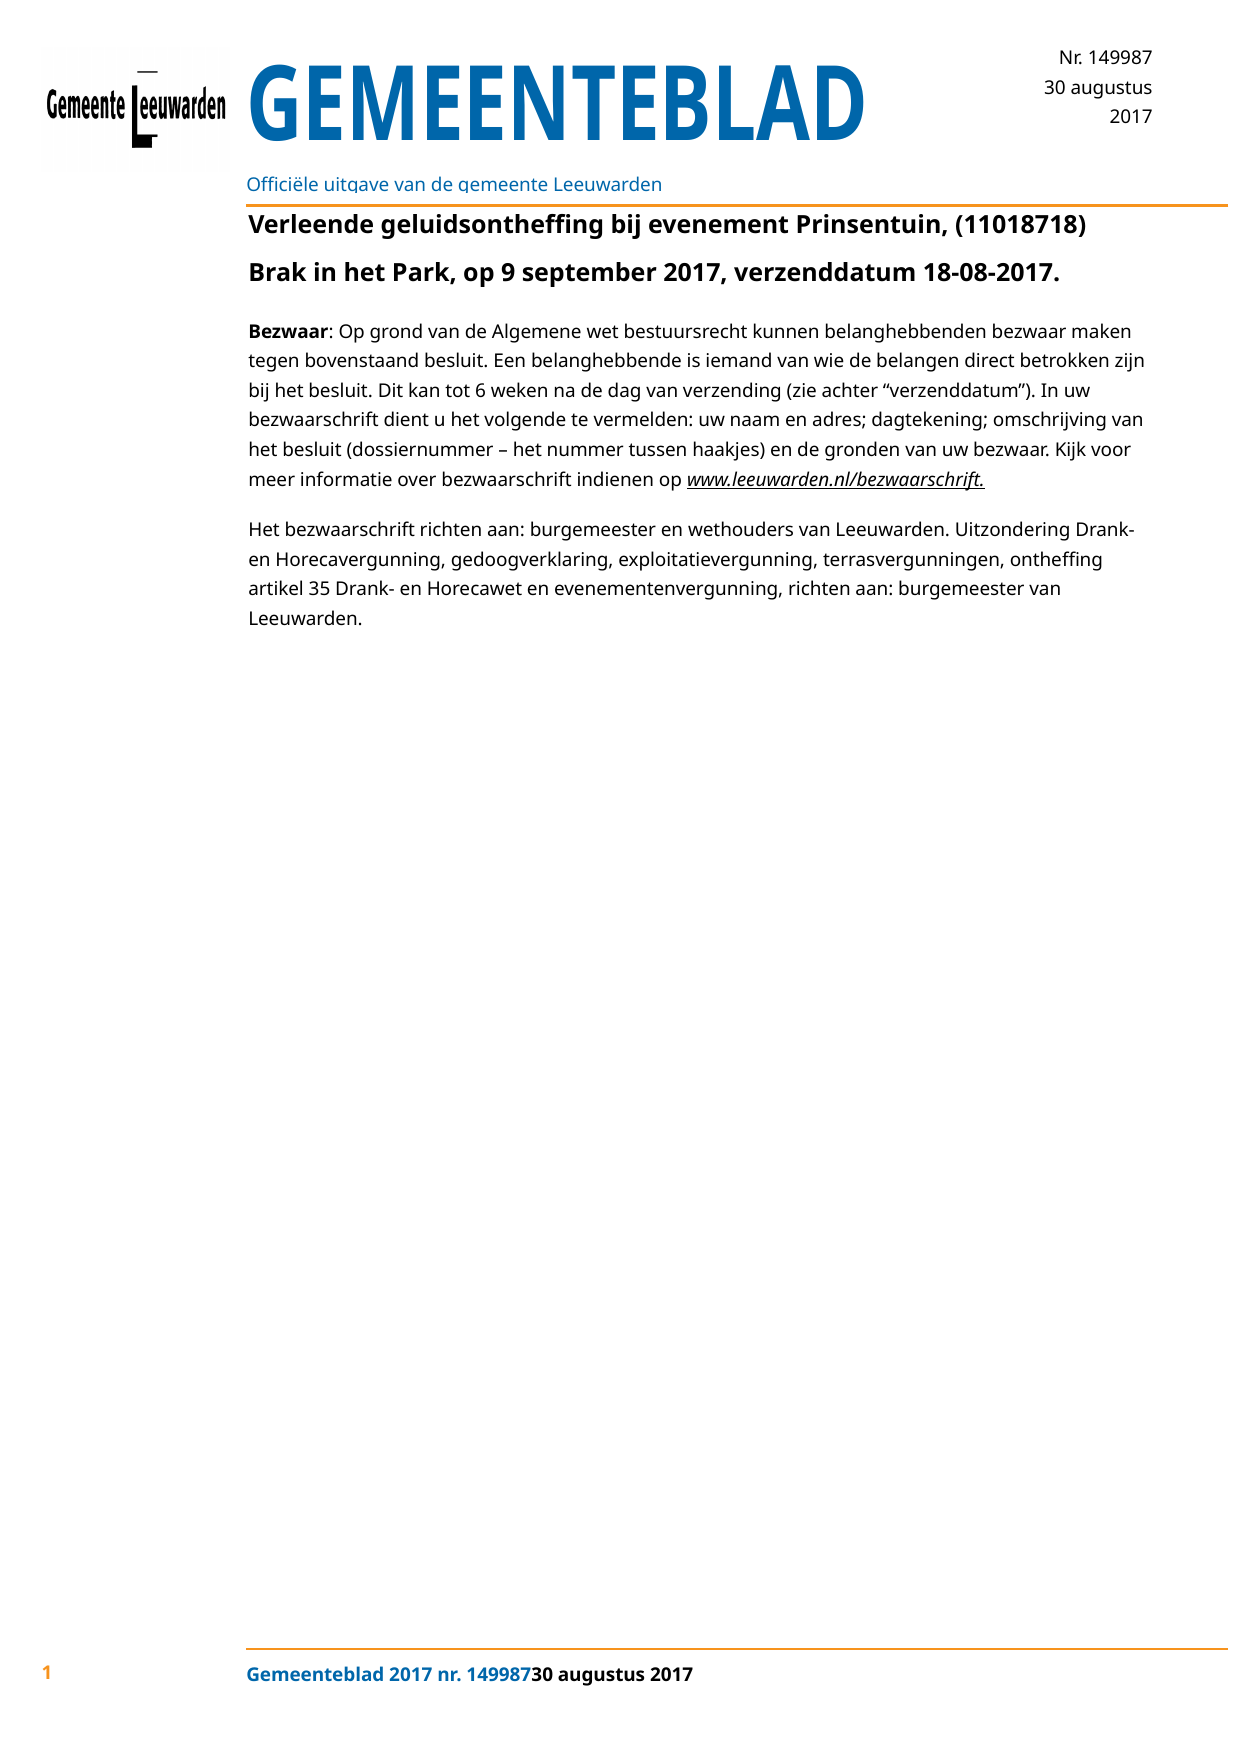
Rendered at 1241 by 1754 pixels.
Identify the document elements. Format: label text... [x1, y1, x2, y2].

picture [41, 47, 231, 172]
text Verleende geluidsontheffing bij evenement Prinsentuin, (11018718) Brak in het Park, op 9 september 2017, verzenddatum 18-08-2017. [248, 207, 1152, 288]
text Bezwaar: Op grond van de Algemene wet bestuursrecht kunnen belanghebbenden bezwaar maken tegen bovenstaand besluit. Een belanghebbende is iemand van wie de belangen direct betrokken zijn bij het besluit. Dit kan tot 6 weken na de dag van verzending (zie achter “verzenddatum”). In uw bezwaarschrift dient u het volgende te vermelden: uw naam en adres; dagtekening; omschrijving van het besluit (dossiernummer – het nummer tussen haakjes) en de gronden van uw bezwaar. Kijk voor meer informatie over bezwaarschrift indienen op www.leeuwarden.nl/bezwaarschrift. [248, 318, 1152, 492]
text Het bezwaarschrift richten aan: burgemeester en wethouders van Leeuwarden. Uitzondering Drank- en Horecavergunning, gedoogverklaring, exploitatievergunning, terrasvergunningen, ontheffing artikel 35 Drank- en Horecawet en evenementenvergunning, richten aan: burgemeester van Leeuwarden. [248, 516, 1152, 631]
